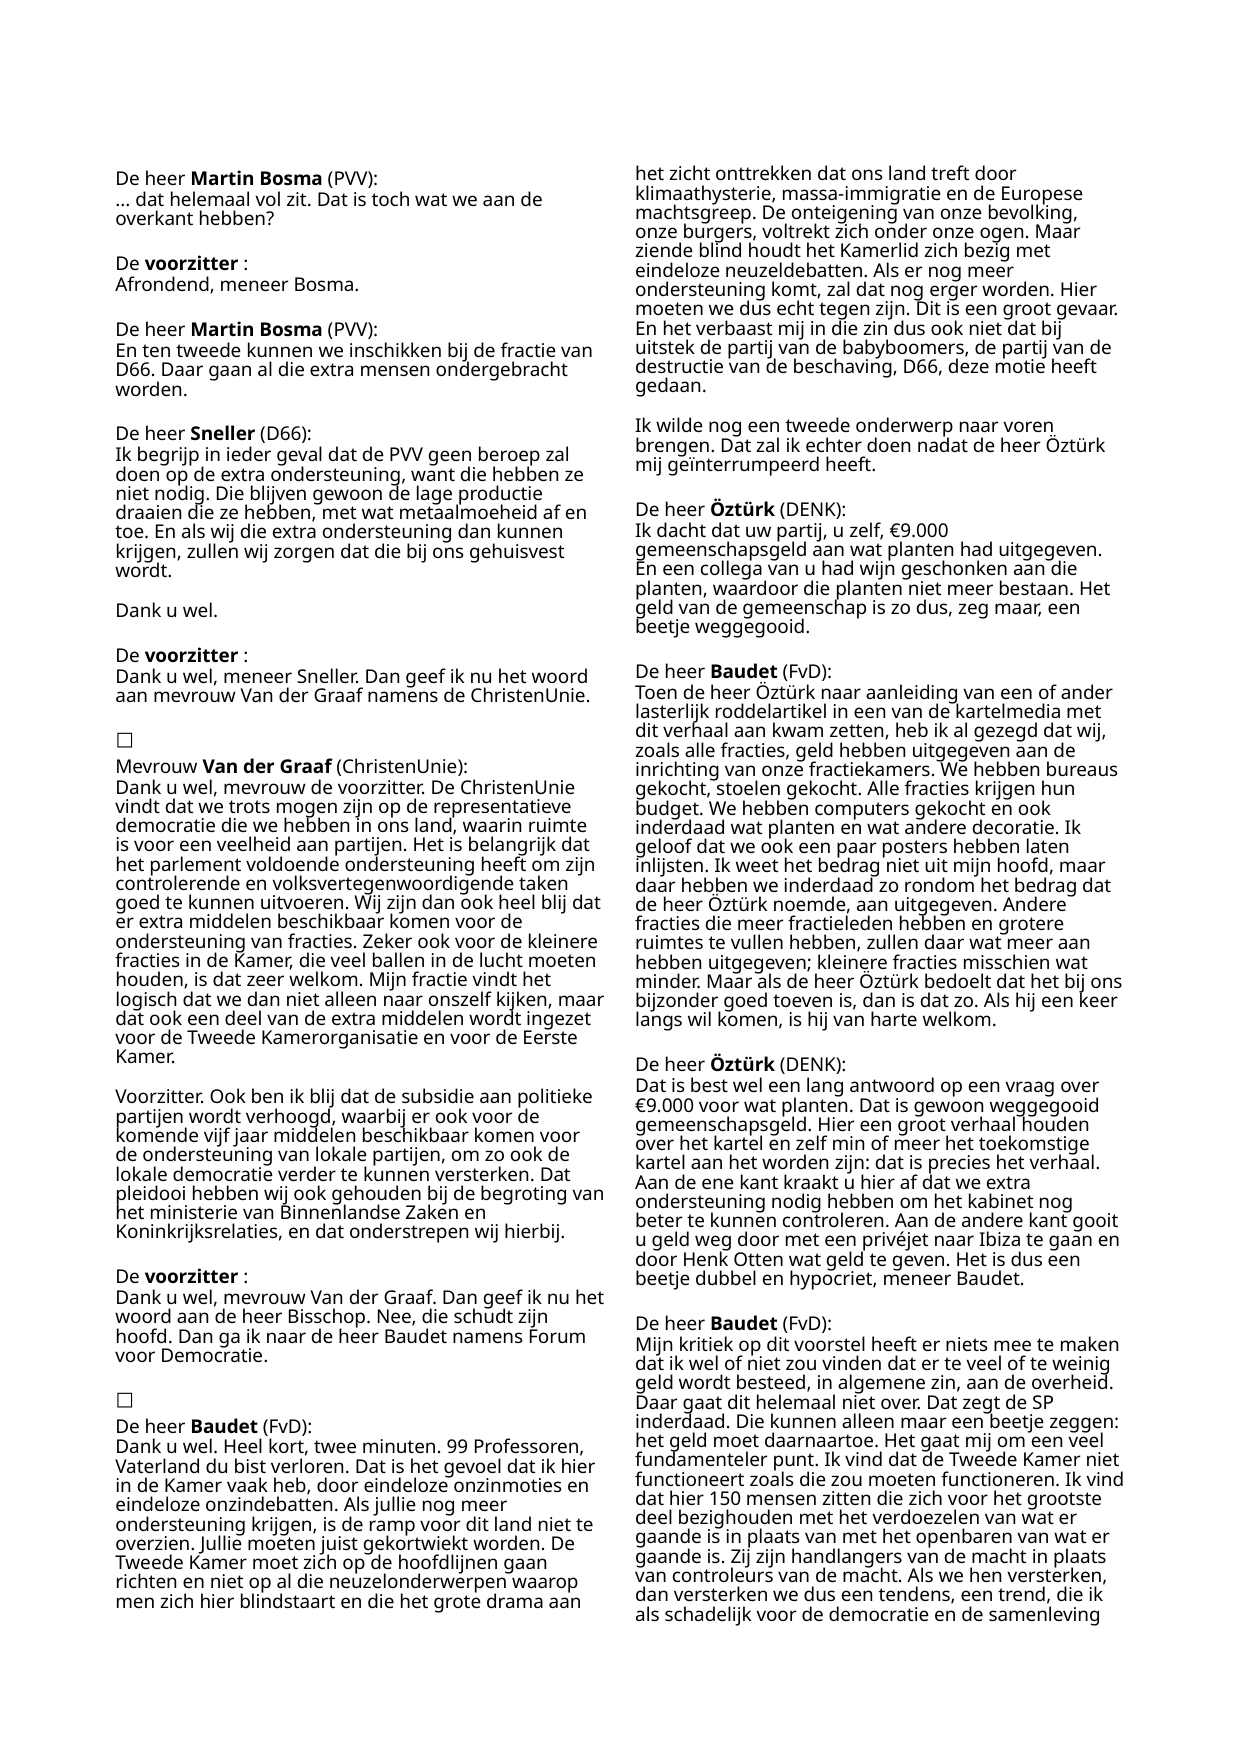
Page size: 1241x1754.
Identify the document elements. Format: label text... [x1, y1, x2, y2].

text ⬜ [115, 1387, 605, 1413]
text Ik dacht dat uw partij, u zelf, €9.000 gemeenschapsgeld aan wat planten had uitgegeven. En een collega van u had wijn geschonken aan die planten, waardoor die planten niet meer bestaan. Het geld van de gemeenschap is zo dus, zeg maar, een beetje weggegooid. [635, 522, 1125, 637]
text De voorzitter : [115, 250, 605, 276]
text Voorzitter. Ook ben ik blij dat de subsidie aan politieke partijen wordt verhoogd, waarbij er ook voor de komende vijf jaar middelen beschikbaar komen voor de ondersteuning van lokale partijen, om zo ook de lokale democratie verder te kunnen versterken. Dat pleidooi hebben wij ook gehouden bij de begroting van het ministerie van Binnenlandse Zaken en Koninkrijksrelaties, en dat onderstrepen wij hierbij. [115, 1088, 605, 1243]
text De heer Baudet (FvD): [635, 1310, 1125, 1336]
text Dank u wel, mevrouw Van der Graaf. Dan geef ik nu het woord aan de heer Bisschop. Nee, die schudt zijn hoofd. Dan ga ik naar de heer Baudet namens Forum voor Democratie. [115, 1289, 605, 1366]
text De heer Baudet (FvD): [635, 658, 1125, 684]
text De heer Öztürk (DENK): [635, 496, 1125, 522]
text De heer Baudet (FvD): [115, 1413, 605, 1438]
text De heer Martin Bosma (PVV): [115, 316, 605, 342]
text En ten tweede kunnen we inschikken bij de fractie van D66. Daar gaan al die extra mensen ondergebracht worden. [115, 342, 605, 400]
text Mevrouw Van der Graaf (ChristenUnie): [115, 753, 605, 779]
text Dank u wel, meneer Sneller. Dan geef ik nu het woord aan mevrouw Van der Graaf namens de ChristenUnie. [115, 668, 605, 706]
text De voorzitter : [115, 1263, 605, 1289]
text ... dat helemaal vol zit. Dat is toch wat we aan de overkant hebben? [115, 191, 605, 229]
text De heer Sneller (D66): [115, 421, 605, 446]
text Dank u wel. [115, 602, 605, 621]
text Toen de heer Öztürk naar aanleiding van een of ander lasterlijk roddelartikel in een van de kartelmedia met dit verhaal aan kwam zetten, heb ik al gezegd dat wij, zoals alle fracties, geld hebben uitgegeven aan de inrichting van onze fractiekamers. We hebben bureaus gekocht, stoelen gekocht. Alle fracties krijgen hun budget. We hebben computers gekocht en ook inderdaad wat planten en wat andere decoratie. Ik geloof dat we ook een paar posters hebben laten inlijsten. Ik weet het bedrag niet uit mijn hoofd, maar daar hebben we inderdaad zo rondom het bedrag dat de heer Öztürk noemde, aan uitgegeven. Andere fracties die meer fractieleden hebben en grotere ruimtes te vullen hebben, zullen daar wat meer aan hebben uitgegeven; kleinere fracties misschien wat minder. Maar als de heer Öztürk bedoelt dat het bij ons bijzonder goed toeven is, dan is dat zo. Als hij een keer langs wil komen, is hij van harte welkom. [635, 684, 1125, 1031]
text Mijn kritiek op dit voorstel heeft er niets mee te maken dat ik wel of niet zou vinden dat er te veel of te weinig geld wordt besteed, in algemene zin, aan de overheid. Daar gaat dit helemaal niet over. Dat zegt de SP inderdaad. Die kunnen alleen maar een beetje zeggen: het geld moet daarnaartoe. Het gaat mij om een veel fundamenteler punt. Ik vind dat de Tweede Kamer niet functioneert zoals die zou moeten functioneren. Ik vind dat hier 150 mensen zitten die zich voor het grootste deel bezighouden met het verdoezelen van wat er gaande is in plaats van met het openbaren van wat er gaande is. Zij zijn handlangers van de macht in plaats van controleurs van de macht. Als we hen versterken, dan versterken we dus een tendens, een trend, die ik als schadelijk voor de democratie en de samenleving [635, 1336, 1125, 1625]
text De heer Martin Bosma (PVV): [115, 165, 605, 191]
text Ik begrijp in ieder geval dat de PVV geen beroep zal doen op de extra ondersteuning, want die hebben ze niet nodig. Die blijven gewoon de lage productie draaien die ze hebben, met wat metaalmoeheid af en toe. En als wij die extra ondersteuning dan kunnen krijgen, zullen wij zorgen dat die bij ons gehuisvest wordt. [115, 446, 605, 581]
text De voorzitter : [115, 642, 605, 668]
text ⬜ [115, 727, 605, 753]
text Dank u wel, mevrouw de voorzitter. De ChristenUnie vindt dat we trots mogen zijn op de representatieve democratie die we hebben in ons land, waarin ruimte is voor een veelheid aan partijen. Het is belangrijk dat het parlement voldoende ondersteuning heeft om zijn controlerende en volksvertegenwoordigende taken goed te kunnen uitvoeren. Wij zijn dan ook heel blij dat er extra middelen beschikbaar komen voor de ondersteuning van fracties. Zeker ook voor de kleinere fracties in de Kamer, die veel ballen in de lucht moeten houden, is dat zeer welkom. Mijn fractie vindt het logisch dat we dan niet alleen naar onszelf kijken, maar dat ook een deel van de extra middelen wordt ingezet voor de Tweede Kamerorganisatie en voor de Eerste Kamer. [115, 779, 605, 1068]
text De heer Öztürk (DENK): [635, 1052, 1125, 1077]
text Afrondend, meneer Bosma. [115, 276, 605, 295]
text Ik wilde nog een tweede onderwerp naar voren brengen. Dat zal ik echter doen nadat de heer Öztürk mij geïnterrumpeerd heeft. [635, 417, 1125, 475]
text het zicht onttrekken dat ons land treft door klimaathysterie, massa-immigratie en de Europese machtsgreep. De onteigening van onze bevolking, onze burgers, voltrekt zich onder onze ogen. Maar ziende blind houdt het Kamerlid zich bezig met eindeloze neuzeldebatten. Als er nog meer ondersteuning komt, zal dat nog erger worden. Hier moeten we dus echt tegen zijn. Dit is een groot gevaar. En het verbaast mij in die zin dus ook niet dat bij uitstek de partij van de babyboomers, de partij van de destructie van de beschaving, D66, deze motie heeft gedaan. [635, 165, 1125, 397]
text Dat is best wel een lang antwoord op een vraag over €9.000 voor wat planten. Dat is gewoon weggegooid gemeenschapsgeld. Hier een groot verhaal houden over het kartel en zelf min of meer het toekomstige kartel aan het worden zijn: dat is precies het verhaal. Aan de ene kant kraakt u hier af dat we extra ondersteuning nodig hebben om het kabinet nog beter te kunnen controleren. Aan de andere kant gooit u geld weg door met een privéjet naar Ibiza te gaan en door Henk Otten wat geld te geven. Het is dus een beetje dubbel en hypocriet, meneer Baudet. [635, 1077, 1125, 1289]
text Dank u wel. Heel kort, twee minuten. 99 Professoren, Vaterland du bist verloren. Dat is het gevoel dat ik hier in de Kamer vaak heb, door eindeloze onzinmoties en eindeloze onzindebatten. Als jullie nog meer ondersteuning krijgen, is de ramp voor dit land niet te overzien. Jullie moeten juist gekortwiekt worden. De Tweede Kamer moet zich op de hoofdlijnen gaan richten en niet op al die neuzelonderwerpen waarop men zich hier blindstaart en die het grote drama aan [115, 1438, 605, 1612]
